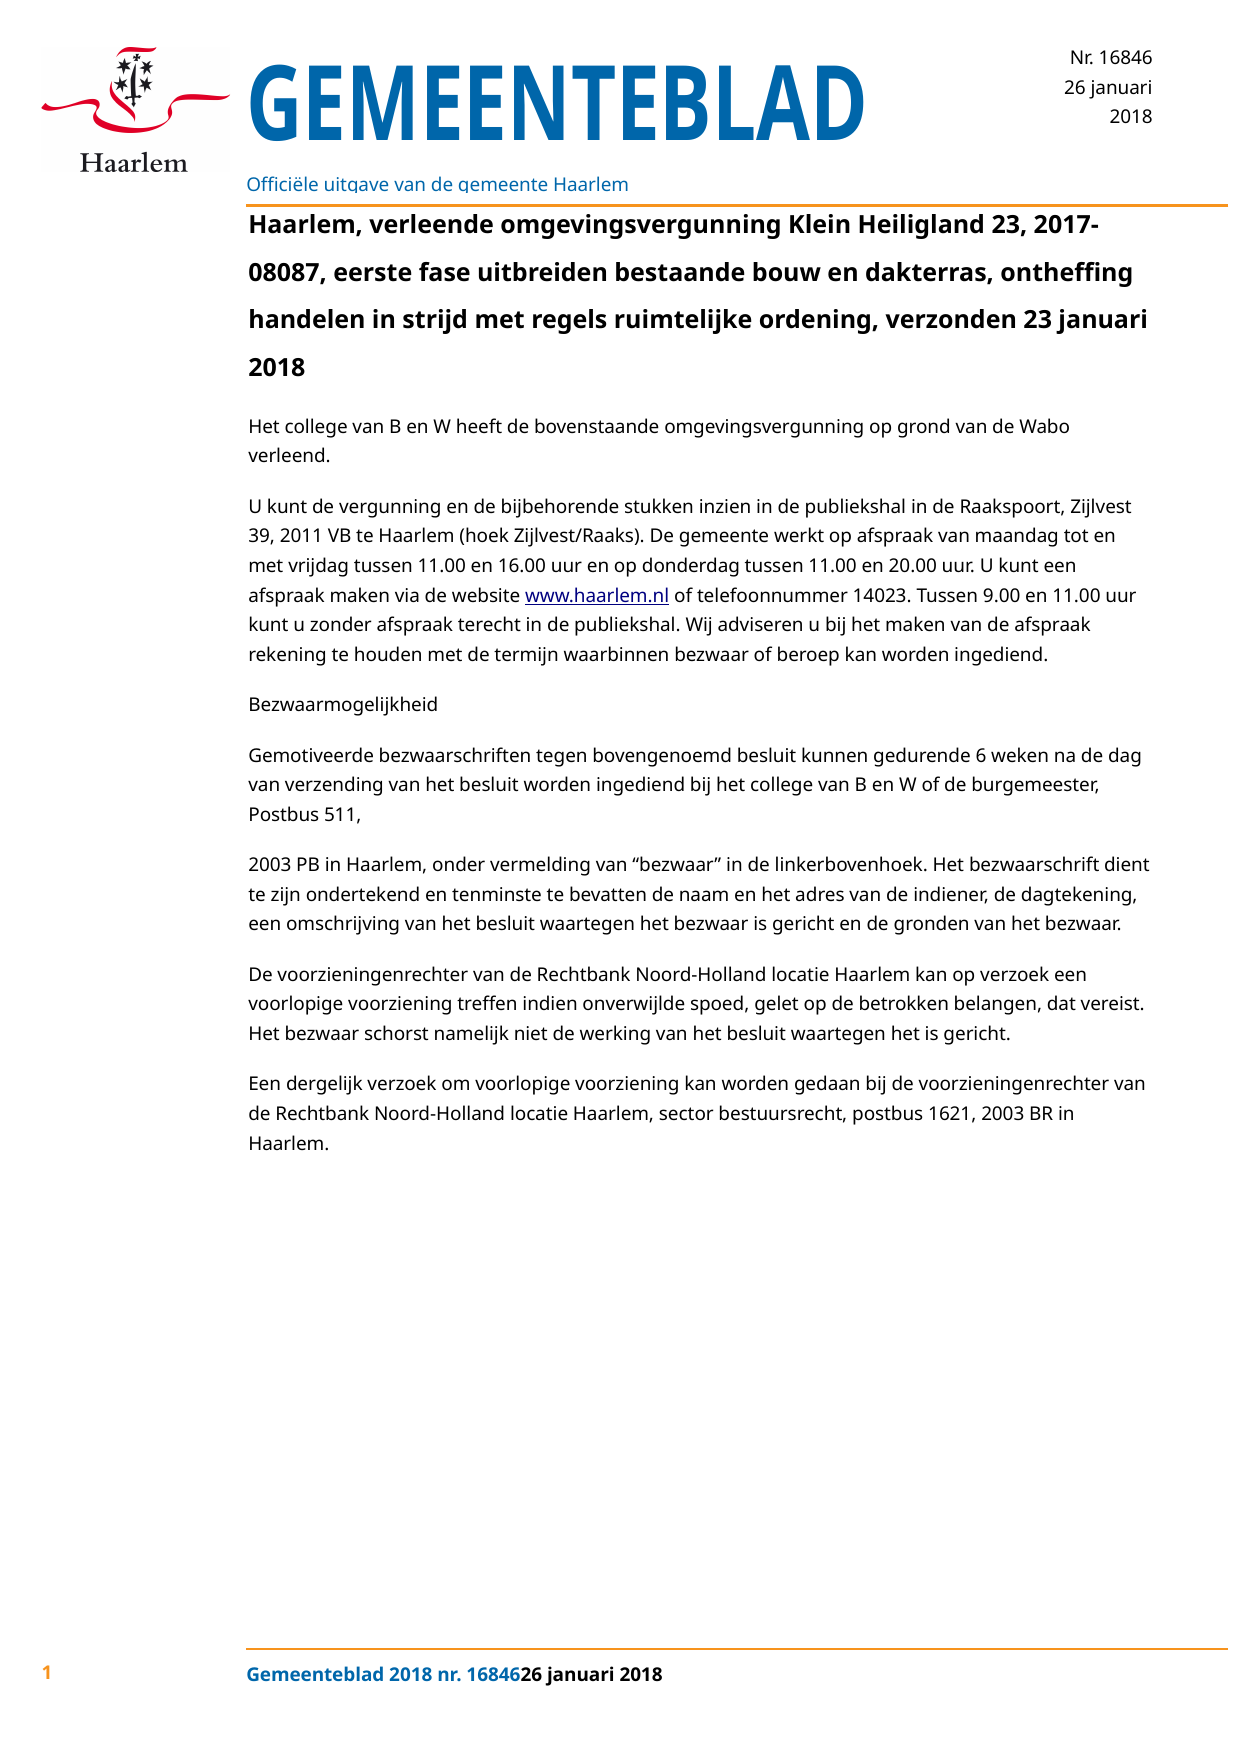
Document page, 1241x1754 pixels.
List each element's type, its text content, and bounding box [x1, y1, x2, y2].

text 2003 PB in Haarlem, onder vermelding van “bezwaar” in de linkerbovenhoek. Het bezwaarschrift dient te zijn ondertekend en tenminste te bevatten de naam en het adres van de indiener, de dagtekening, een omschrijving van het besluit waartegen het bezwaar is gericht en de gronden van het bezwaar. [248, 851, 1152, 936]
text Haarlem, verleende omgevingsvergunning Klein Heiligland 23, 2017-08087, eerste fase uitbreiden bestaande bouw en dakterras, ontheffing handelen in strijd met regels ruimtelijke ordening, verzonden 23 januari 2018 [248, 207, 1152, 384]
text Een dergelijk verzoek om voorlopige voorziening kan worden gedaan bij de voorzieningenrechter van de Rechtbank Noord-Holland locatie Haarlem, sector bestuursrecht, postbus 1621, 2003 BR in Haarlem. [248, 1071, 1152, 1156]
picture [41, 47, 231, 172]
text De voorzieningenrechter van de Rechtbank Noord-Holland locatie Haarlem kan op verzoek een voorlopige voorziening treffen indien onverwijlde spoed, gelet op de betrokken belangen, dat vereist. Het bezwaar schorst namelijk niet de werking van het besluit waartegen het is gericht. [248, 961, 1152, 1046]
text Gemotiveerde bezwaarschriften tegen bovengenoemd besluit kunnen gedurende 6 weken na de dag van verzending van het besluit worden ingediend bij het college van B en W of de burgemeester, Postbus 511, [248, 742, 1152, 827]
text U kunt de vergunning en de bijbehorende stukken inzien in de publiekshal in de Raakspoort, Zijlvest 39, 2011 VB te Haarlem (hoek Zijlvest/Raaks). De gemeente werkt op afspraak van maandag tot en met vrijdag tussen 11.00 en 16.00 uur en op donderdag tussen 11.00 en 20.00 uur. U kunt een afspraak maken via de website www.haarlem.nl of telefoonnummer 14023. Tussen 9.00 en 11.00 uur kunt u zonder afspraak terecht in de publiekshal. Wij adviseren u bij het maken van de afspraak rekening te houden met de termijn waarbinnen bezwaar of beroep kan worden ingediend. [248, 493, 1152, 667]
text Bezwaarmogelijkheid [248, 691, 1152, 717]
text Het college van B en W heeft de bovenstaande omgevingsvergunning op grond van de Wabo verleend. [248, 413, 1152, 468]
